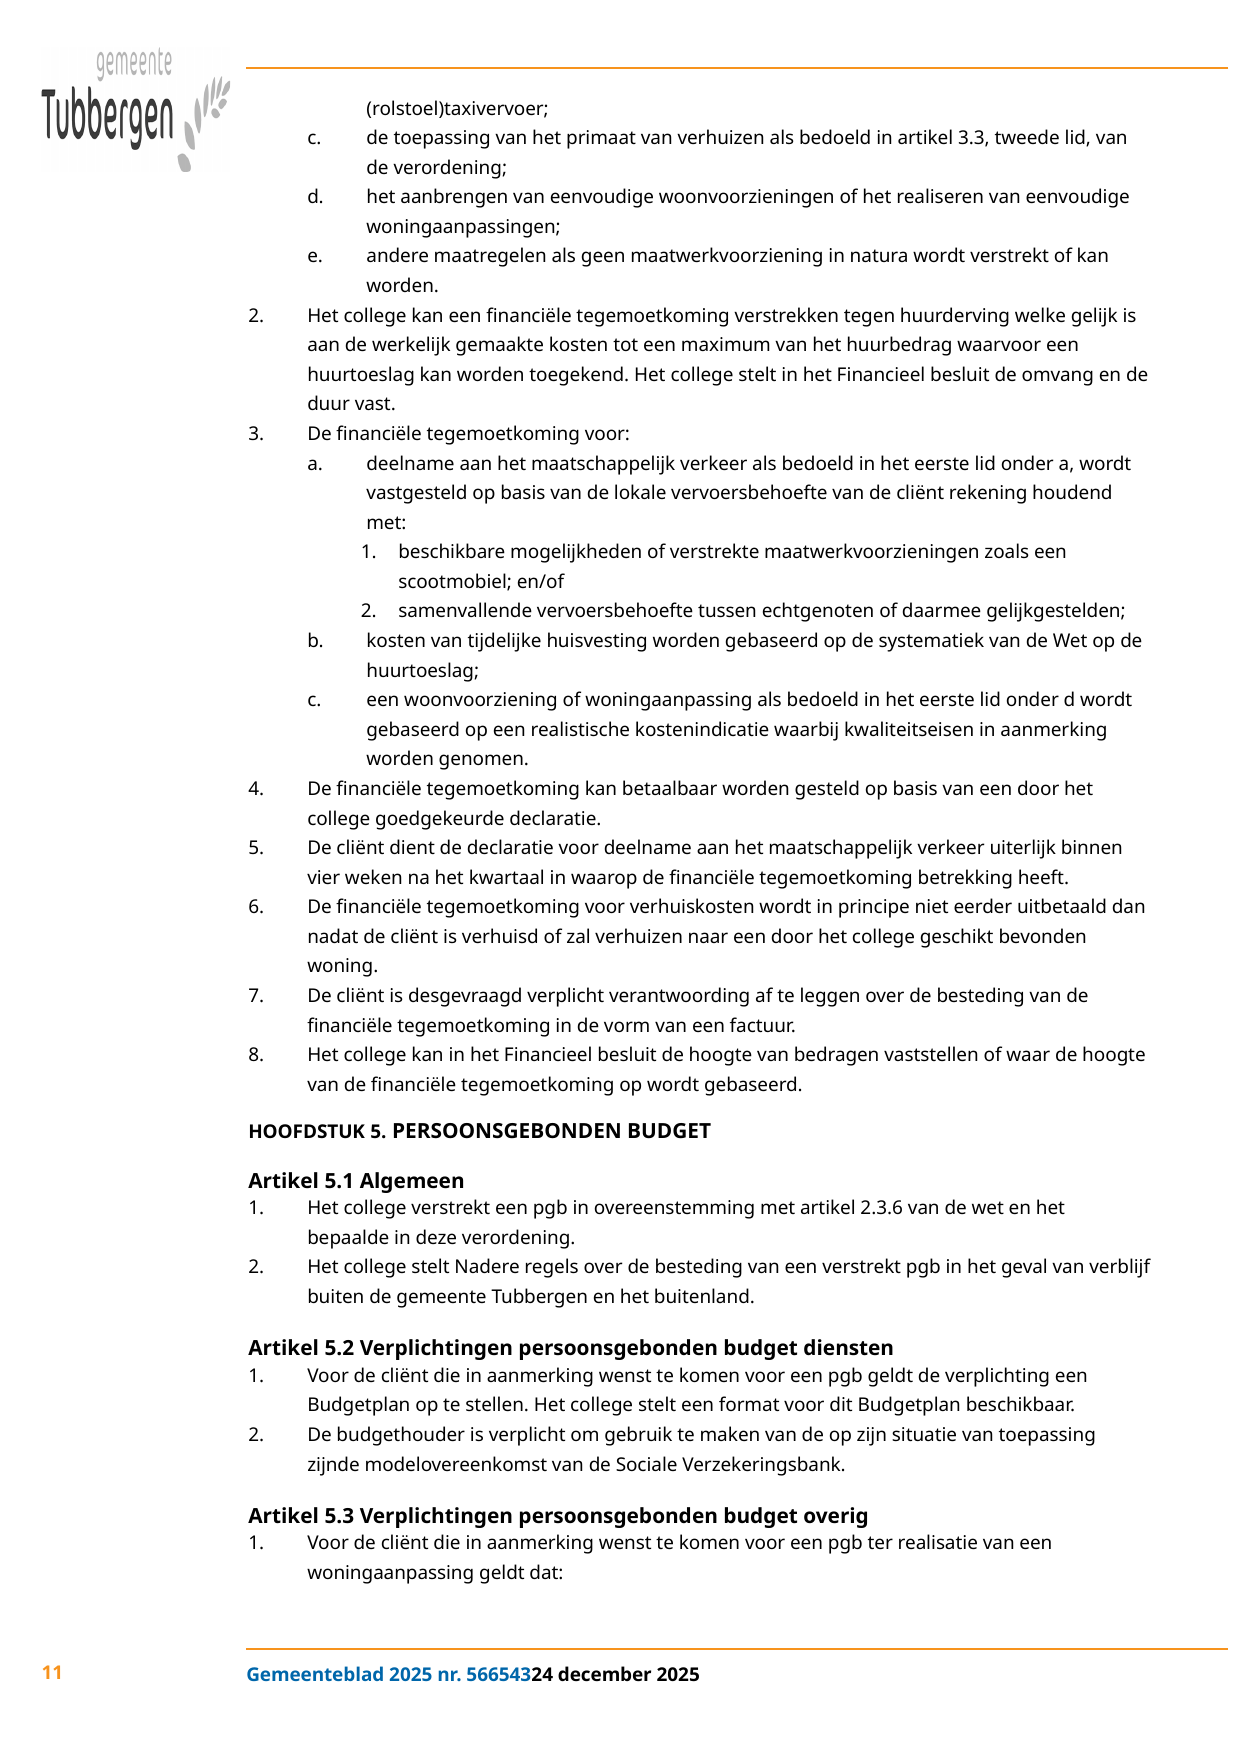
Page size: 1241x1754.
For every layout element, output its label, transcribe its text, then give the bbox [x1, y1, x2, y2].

picture [41, 47, 231, 172]
list De financiële tegemoetkoming voor: [248, 420, 1152, 446]
list De financiële tegemoetkoming kan betaalbaar worden gesteld op basis van een door het college goedgekeurde declaratie. [248, 775, 1152, 831]
list Het college kan in het Financieel besluit de hoogte van bedragen vaststellen of waar de hoogte van de financiële tegemoetkoming op wordt gebaseerd. [248, 1041, 1152, 1097]
list Voor de cliënt die in aanmerking wenst te komen voor een pgb ter realisatie van een woningaanpassing geldt dat: [248, 1529, 1152, 1585]
list (rolstoel)taxivervoer; [307, 95, 1152, 121]
list Voor de cliënt die in aanmerking wenst te komen voor een pgb geldt de verplichting een Budgetplan op te stellen. Het college stelt een format voor dit Budgetplan beschikbaar. [248, 1362, 1152, 1417]
list het aanbrengen van eenvoudige woonvoorzieningen of het realiseren van eenvoudige woningaanpassingen; [307, 183, 1152, 239]
list Het college verstrekt een pgb in overeenstemming met artikel 2.3.6 van de wet en het bepaalde in deze verordening. [248, 1194, 1152, 1250]
list kosten van tijdelijke huisvesting worden gebaseerd op de systematiek van de Wet op de huurtoeslag; [307, 627, 1152, 683]
text HOOFDSTUK 5. PERSOONSGEBONDEN BUDGET [248, 1117, 1152, 1145]
list Het college kan een financiële tegemoetkoming verstrekken tegen huurderving welke gelijk is aan de werkelijk gemaakte kosten tot een maximum van het huurbedrag waarvoor een huurtoeslag kan worden toegekend. Het college stelt in het Financieel besluit de omvang en de duur vast. [248, 302, 1152, 416]
list samenvallende vervoersbehoefte tussen echtgenoten of daarmee gelijkgestelden; [361, 598, 1152, 623]
list andere maatregelen als geen maatwerkvoorziening in natura wordt verstrekt of kan worden. [307, 243, 1152, 298]
list beschikbare mogelijkheden of verstrekte maatwerkvoorzieningen zoals een scootmobiel; en/of [361, 538, 1152, 594]
list Het college stelt Nadere regels over de besteding van een verstrekt pgb in het geval van verblijf buiten de gemeente Tubbergen en het buitenland. [248, 1253, 1152, 1309]
text Artikel 5.2 Verplichtingen persoonsgebonden budget diensten [248, 1333, 1152, 1362]
list De cliënt is desgevraagd verplicht verantwoording af te leggen over de besteding van de financiële tegemoetkoming in de vorm van een factuur. [248, 982, 1152, 1038]
list deelname aan het maatschappelijk verkeer als bedoeld in het eerste lid onder a, wordt vastgesteld op basis van de lokale vervoersbehoefte van de cliënt rekening houdend met: [307, 450, 1152, 535]
list De financiële tegemoetkoming voor verhuiskosten wordt in principe niet eerder uitbetaald dan nadat de cliënt is verhuisd of zal verhuizen naar een door het college geschikt bevonden woning. [248, 893, 1152, 978]
list De budgethouder is verplicht om gebruik te maken van de op zijn situatie van toepassing zijnde modelovereenkomst van de Sociale Verzekeringsbank. [248, 1421, 1152, 1476]
text Artikel 5.3 Verplichtingen persoonsgebonden budget overig [248, 1501, 1152, 1529]
list De cliënt dient de declaratie voor deelname aan het maatschappelijk verkeer uiterlijk binnen vier weken na het kwartaal in waarop de financiële tegemoetkoming betrekking heeft. [248, 834, 1152, 890]
list de toepassing van het primaat van verhuizen als bedoeld in artikel 3.3, tweede lid, van de verordening; [307, 124, 1152, 180]
text Artikel 5.1 Algemeen [248, 1166, 1152, 1194]
list een woonvoorziening of woningaanpassing als bedoeld in het eerste lid onder d wordt gebaseerd op een realistische kostenindicatie waarbij kwaliteitseisen in aanmerking worden genomen. [307, 686, 1152, 771]
